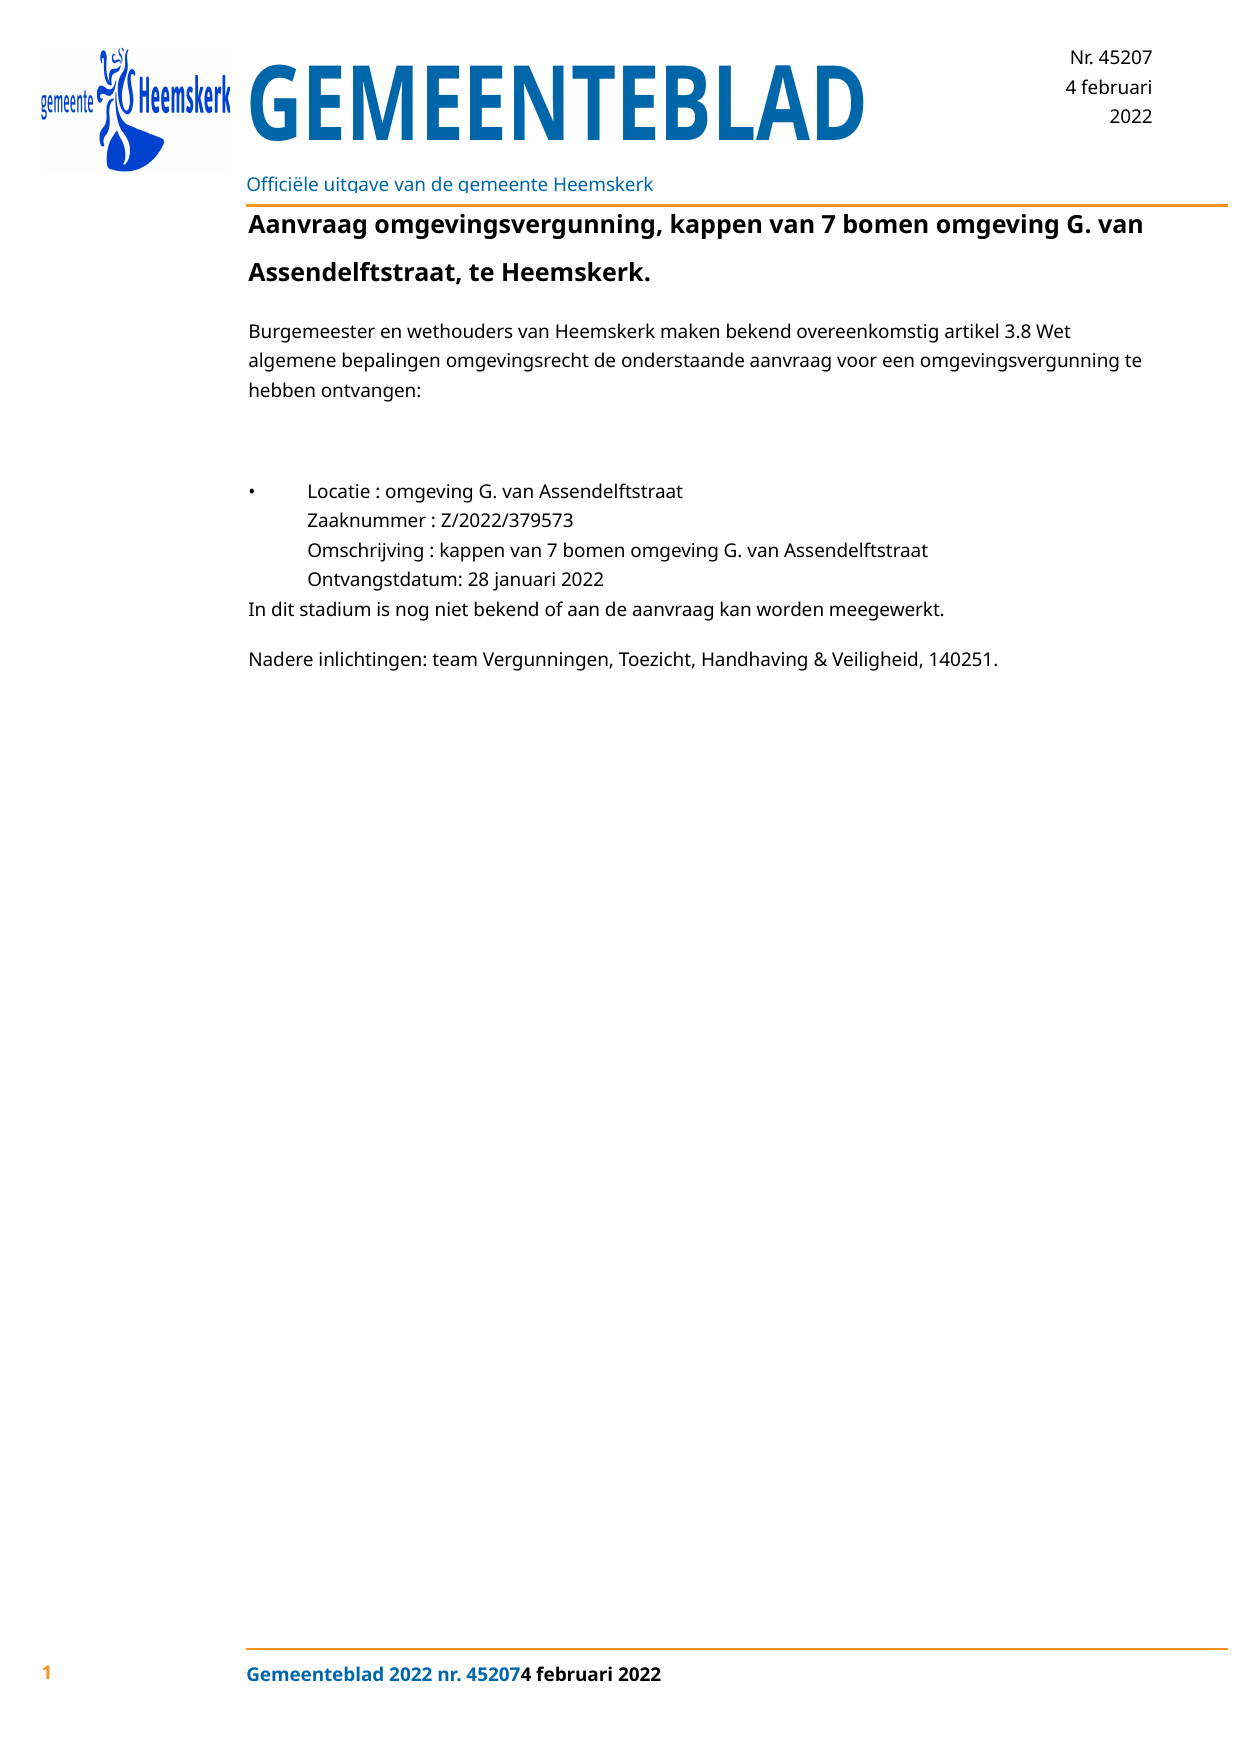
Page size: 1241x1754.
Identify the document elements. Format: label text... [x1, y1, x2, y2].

list Zaaknummer : Z/2022/379573 [248, 507, 1152, 533]
text Nadere inlichtingen: team Vergunningen, Toezicht, Handhaving & Veiligheid, 140251. [248, 647, 1152, 672]
picture [41, 47, 231, 172]
text Burgemeester en wethouders van Heemskerk maken bekend overeenkomstig artikel 3.8 Wet algemene bepalingen omgevingsrecht de onderstaande aanvraag voor een omgevingsvergunning te hebben ontvangen: [248, 318, 1152, 403]
text Aanvraag omgevingsvergunning, kappen van 7 bomen omgeving G. van Assendelftstraat, te Heemskerk. [248, 207, 1152, 288]
text In dit stadium is nog niet bekend of aan de aanvraag kan worden meegewerkt. [248, 596, 1152, 622]
list Locatie : omgeving G. van Assendelftstraat [248, 478, 1152, 504]
list Ontvangstdatum: 28 januari 2022 [248, 567, 1152, 592]
list Omschrijving : kappen van 7 bomen omgeving G. van Assendelftstraat [248, 537, 1152, 563]
